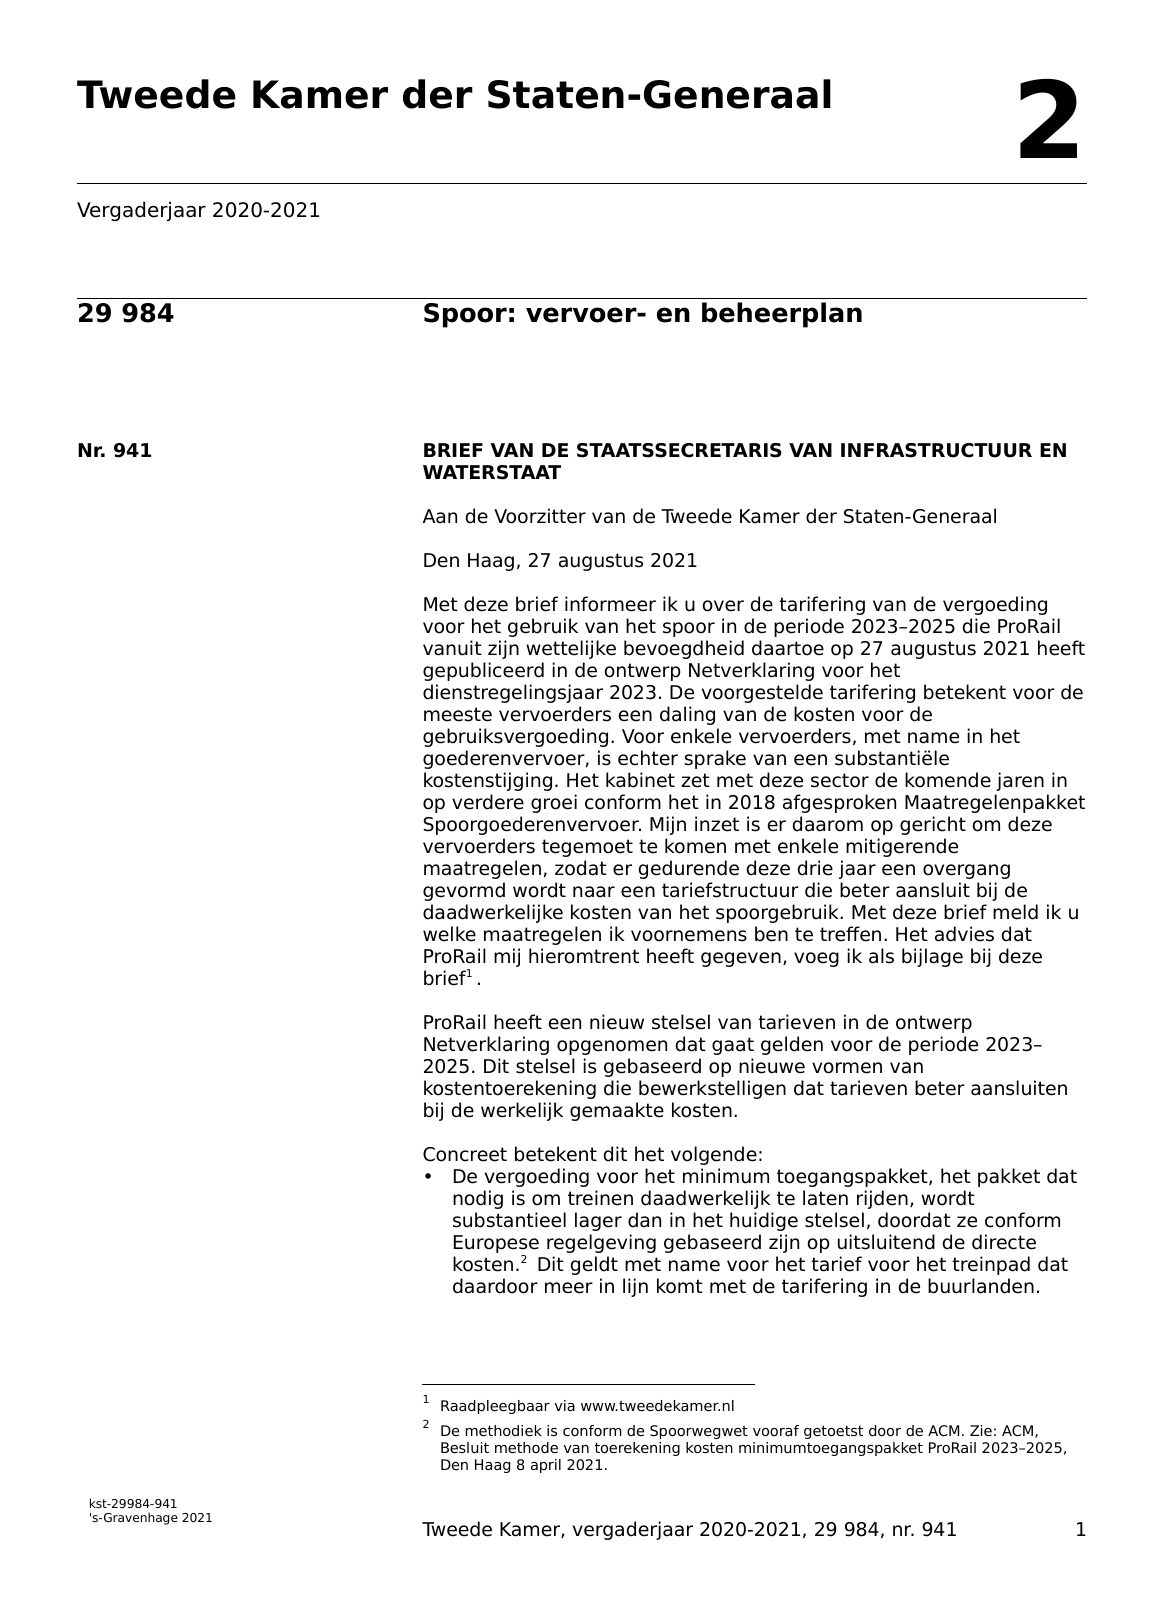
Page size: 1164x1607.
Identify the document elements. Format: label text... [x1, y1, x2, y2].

table_header 2 [886, 59, 1087, 183]
table_cell Vergaderjaar 2020-2021 [77, 184, 1087, 298]
text kst-29984-941 [88, 1497, 323, 1511]
text Met deze brief informeer ik u over de tarifering van de vergoeding voor het gebruik van het spoor in de periode 2023–2025 die ProRail vanuit zijn wettelijke bevoegdheid daartoe op 27 augustus 2021 heeft gepubliceerd in de ontwerp Netverklaring voor het dienstregelingsjaar 2023. De voorgestelde tarifering betekent voor de meeste vervoerders een daling van de kosten voor de gebruiksvergoeding. Voor enkele vervoerders, met name in het goederenvervoer, is echter sprake van een substantiële kostenstijging. Het kabinet zet met deze sector de komende jaren in op verdere groei conform het in 2018 afgesproken Maatregelenpakket Spoorgoederenvervoer. Mijn inzet is er daarom op gericht om deze vervoerders tegemoet te komen met enkele mitigerende maatregelen, zodat er gedurende deze drie jaar een overgang gevormd wordt naar een tariefstructuur die beter aansluit bij de daadwerkelijke kosten van het spoorgebruik. Met deze brief meld ik u welke maatregelen ik voornemens ben te treffen. Het advies dat ProRail mij hieromtrent heeft gegeven, voeg ik als bijlage bij deze brief. [422, 594, 1087, 990]
text Aan de Voorzitter van de Tweede Kamer der Staten-Generaal [422, 506, 1087, 528]
text 's-Gravenhage 2021 [88, 1511, 323, 1525]
text Raadpleegbaar via www.tweedekamer.nl [422, 1393, 1087, 1416]
text De methodiek is conform de Spoorwegwet vooraf getoetst door de ACM. Zie: ACM, Besluit methode van toerekening kosten minimumtoegangspakket ProRail 2023–2025, Den Haag 8 april 2021. [422, 1418, 1087, 1474]
text Concreet betekent dit het volgende: [422, 1144, 1087, 1166]
subtitle 29 984 Spoor: vervoer- en beheerplan [77, 299, 1087, 329]
text • De vergoeding voor het minimum toegangspakket, het pakket dat nodig is om treinen daadwerkelijk te laten rijden, wordt substantieel lager dan in het huidige stelsel, doordat ze conform Europese regelgeving gebaseerd zijn op uitsluitend de directe kosten. Dit geldt met name voor het tarief voor het treinpad dat daardoor meer in lijn komt met de tarifering in de buurlanden. [422, 1166, 1087, 1298]
text Den Haag, 27 augustus 2021 [422, 550, 1087, 572]
table_header Tweede Kamer der Staten-Generaal [77, 59, 886, 183]
text ProRail heeft een nieuw stelsel van tarieven in de ontwerp Netverklaring opgenomen dat gaat gelden voor de periode 2023–2025. Dit stelsel is gebaseerd op nieuwe vormen van kostentoerekening die bewerkstelligen dat tarieven beter aansluiten bij de werkelijk gemaakte kosten. [422, 1012, 1087, 1122]
subtitle Nr. 941 BRIEF VAN DE STAATSSECRETARIS VAN INFRASTRUCTUUR EN WATERSTAAT [77, 440, 1087, 484]
